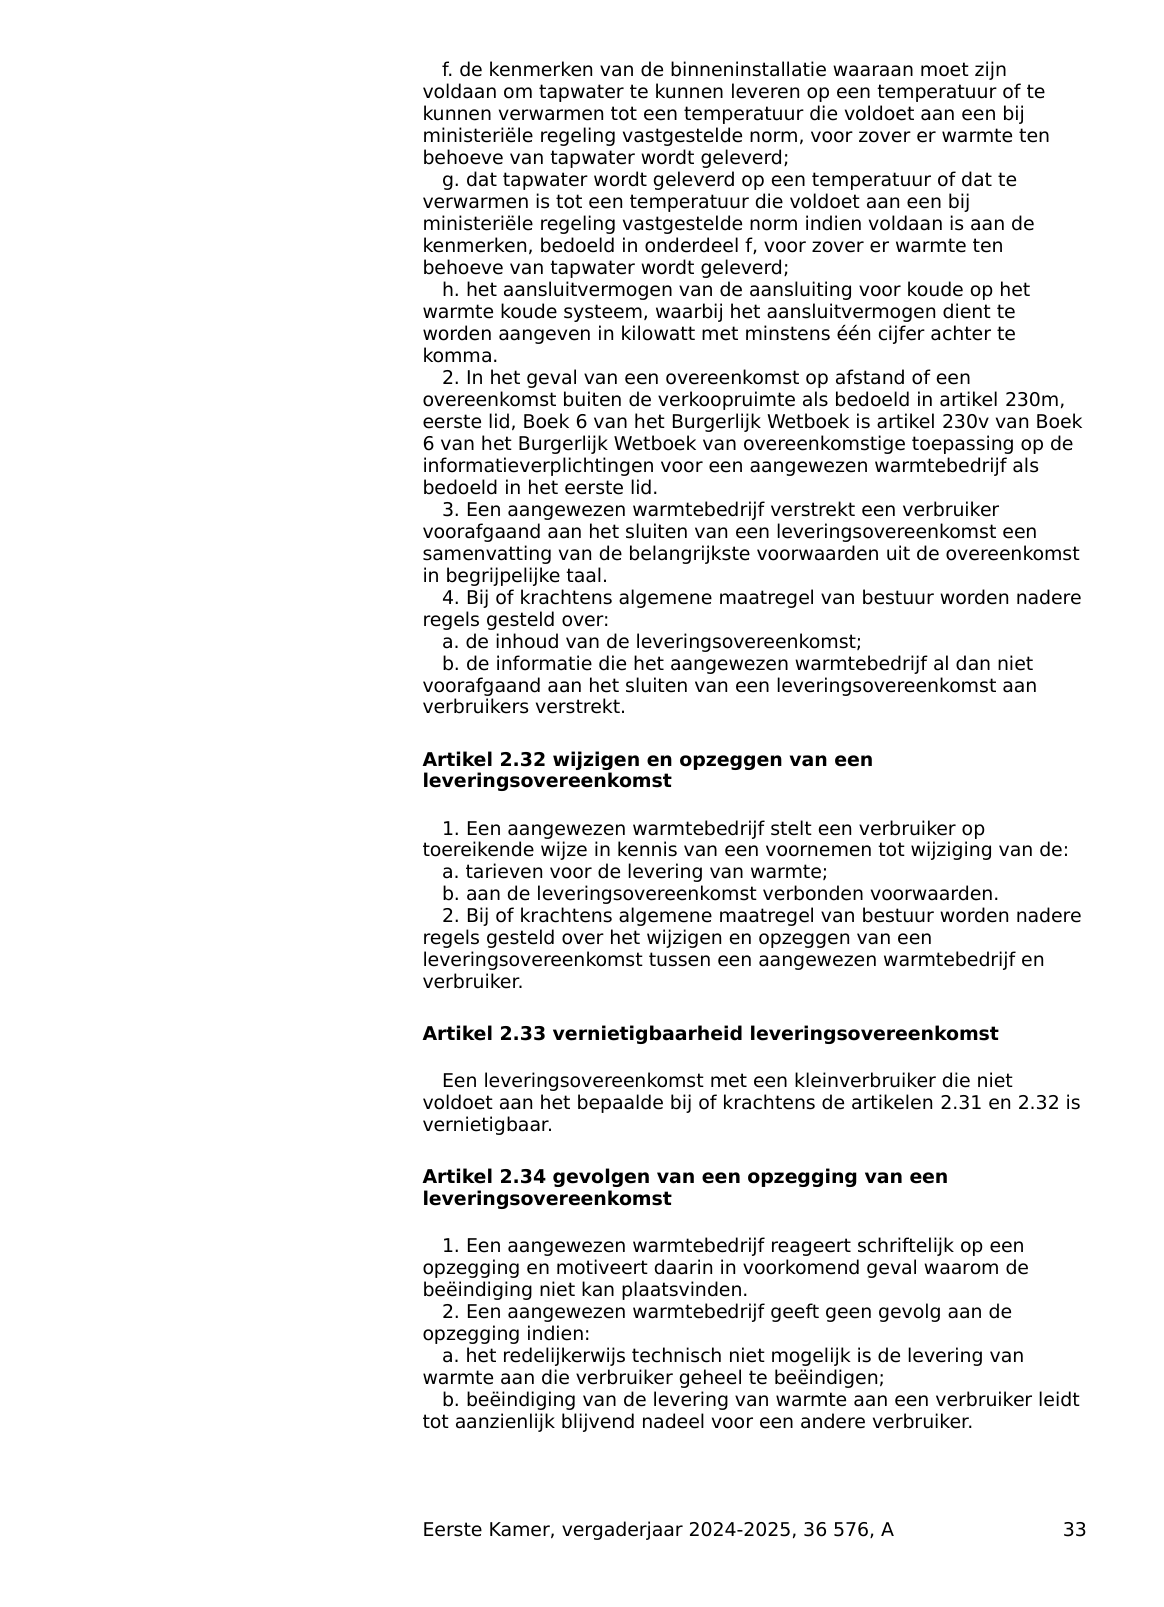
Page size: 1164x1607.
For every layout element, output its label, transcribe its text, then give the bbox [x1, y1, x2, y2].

text 1. Een aangewezen warmtebedrijf stelt een verbruiker op toereikende wijze in kennis van een voornemen tot wijziging van de: [422, 817, 1087, 861]
subtitle Artikel 2.34 gevolgen van een opzegging van een leveringsovereenkomst [422, 1166, 1087, 1210]
text 4. Bij of krachtens algemene maatregel van bestuur worden nadere regels gesteld over: [422, 587, 1087, 631]
text b. beëindiging van de levering van warmte aan een verbruiker leidt tot aanzienlijk blijvend nadeel voor een andere verbruiker. [422, 1389, 1087, 1433]
text f. de kenmerken van de binneninstallatie waaraan moet zijn voldaan om tapwater te kunnen leveren op een temperatuur of te kunnen verwarmen tot een temperatuur die voldoet aan een bij ministeriële regeling vastgestelde norm, voor zover er warmte ten behoeve van tapwater wordt geleverd; [422, 59, 1087, 169]
text a. tarieven voor de levering van warmte; [422, 861, 1087, 883]
text h. het aansluitvermogen van de aansluiting voor koude op het warmte koude systeem, waarbij het aansluitvermogen dient te worden aangeven in kilowatt met minstens één cijfer achter te komma. [422, 279, 1087, 367]
text 2. Een aangewezen warmtebedrijf geeft geen gevolg aan de opzegging indien: [422, 1301, 1087, 1345]
text 2. Bij of krachtens algemene maatregel van bestuur worden nadere regels gesteld over het wijzigen en opzeggen van een leveringsovereenkomst tussen een aangewezen warmtebedrijf en verbruiker. [422, 905, 1087, 993]
text a. de inhoud van de leveringsovereenkomst; [422, 631, 1087, 652]
text 3. Een aangewezen warmtebedrijf verstrekt een verbruiker voorafgaand aan het sluiten van een leveringsovereenkomst een samenvatting van de belangrijkste voorwaarden uit de overeenkomst in begrijpelijke taal. [422, 499, 1087, 587]
text 1. Een aangewezen warmtebedrijf reageert schriftelijk op een opzegging en motiveert daarin in voorkomend geval waarom de beëindiging niet kan plaatsvinden. [422, 1235, 1087, 1301]
text g. dat tapwater wordt geleverd op een temperatuur of dat te verwarmen is tot een temperatuur die voldoet aan een bij ministeriële regeling vastgestelde norm indien voldaan is aan de kenmerken, bedoeld in onderdeel f, voor zover er warmte ten behoeve van tapwater wordt geleverd; [422, 169, 1087, 279]
text a. het redelijkerwijs technisch niet mogelijk is de levering van warmte aan die verbruiker geheel te beëindigen; [422, 1345, 1087, 1389]
text 2. In het geval van een overeenkomst op afstand of een overeenkomst buiten de verkoopruimte als bedoeld in artikel 230m, eerste lid, Boek 6 van het Burgerlijk Wetboek is artikel 230v van Boek 6 van het Burgerlijk Wetboek van overeenkomstige toepassing op de informatieverplichtingen voor een aangewezen warmtebedrijf als bedoeld in het eerste lid. [422, 367, 1087, 499]
subtitle Artikel 2.32 wijzigen en opzeggen van een leveringsovereenkomst [422, 748, 1087, 792]
text Een leveringsovereenkomst met een kleinverbruiker die niet voldoet aan het bepaalde bij of krachtens de artikelen 2.31 en 2.32 is vernietigbaar. [422, 1070, 1087, 1136]
subtitle Artikel 2.33 vernietigbaarheid leveringsovereenkomst [422, 1023, 1087, 1045]
text b. de informatie die het aangewezen warmtebedrijf al dan niet voorafgaand aan het sluiten van een leveringsovereenkomst aan verbruikers verstrekt. [422, 652, 1087, 718]
text b. aan de leveringsovereenkomst verbonden voorwaarden. [422, 883, 1087, 905]
